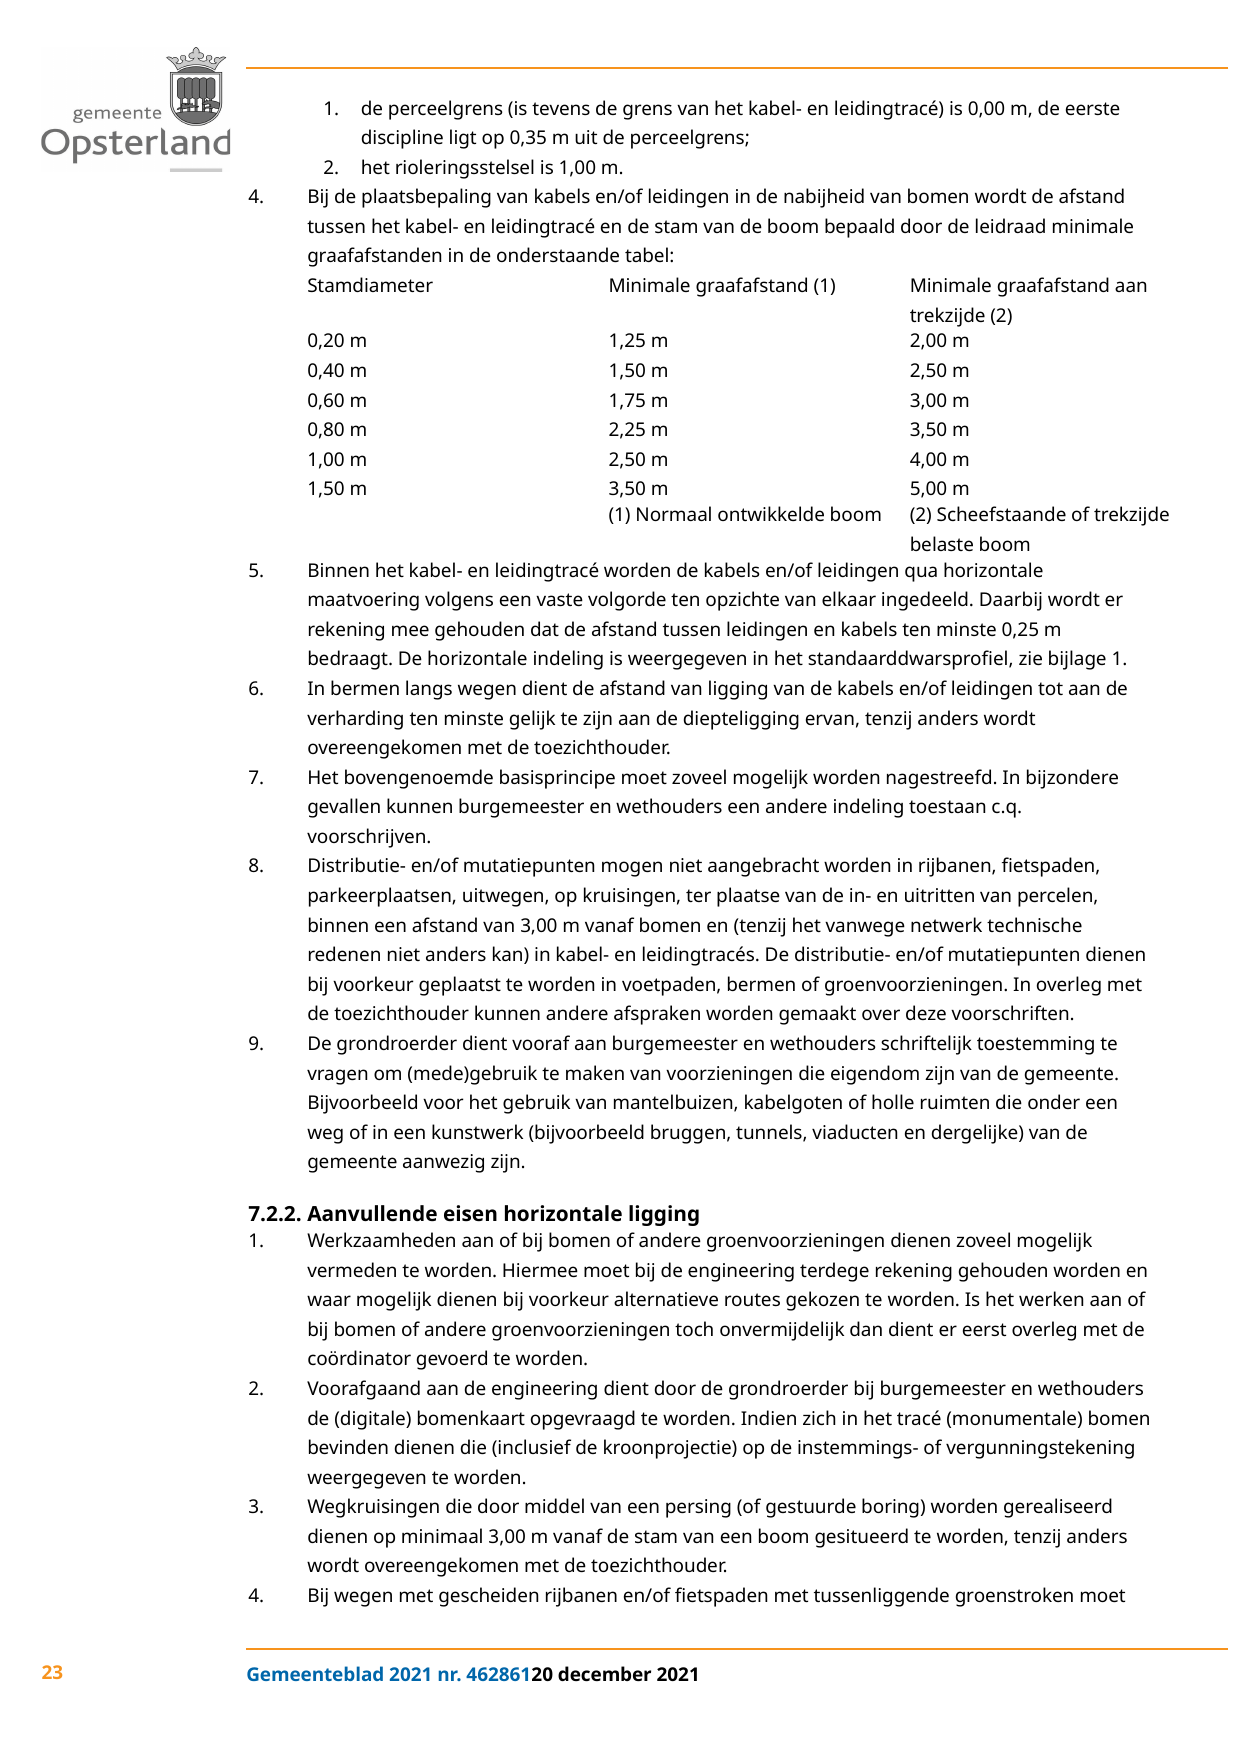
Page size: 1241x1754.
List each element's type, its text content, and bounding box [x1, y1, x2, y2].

table_cell [307, 501, 608, 557]
table_header Stamdiameter [307, 273, 608, 328]
table_header Minimale graafafstand aan trekzijde (2) [910, 273, 1211, 328]
list In bermen langs wegen dient de afstand van ligging van de kabels en/of leidingen tot aan de verharding ten minste gelijk te zijn aan de diepteligging ervan, tenzij anders wordt overeengekomen met de toezichthouder. [248, 675, 1152, 760]
table_cell (1) Normaal ontwikkelde boom [608, 501, 909, 557]
text 7.2.2. Aanvullende eisen horizontale ligging [248, 1199, 1152, 1227]
list Werkzaamheden aan of bij bomen of andere groenvoorzieningen dienen zoveel mogelijk vermeden te worden. Hiermee moet bij de engineering terdege rekening gehouden worden en waar mogelijk dienen bij voorkeur alternatieve routes gekozen te worden. Is het werken aan of bij bomen of andere groenvoorzieningen toch onvermijdelijk dan dient er eerst overleg met de coördinator gevoerd te worden. [248, 1227, 1152, 1371]
list Bij wegen met gescheiden rijbanen en/of fietspaden met tussenliggende groenstroken moet [248, 1582, 1152, 1608]
table_cell 1,25 m 1,50 m 1,75 m 2,25 m 2,50 m 3,50 m [608, 328, 909, 501]
table_cell 0,20 m 0,40 m 0,60 m 0,80 m 1,00 m 1,50 m [307, 328, 608, 501]
list Bij de plaatsbepaling van kabels en/of leidingen in de nabijheid van bomen wordt de afstand tussen het kabel- en leidingtracé en de stam van de boom bepaald door de leidraad minimale graafafstanden in de onderstaande tabel: [248, 183, 1152, 268]
list Voorafgaand aan de engineering dient door de grondroerder bij burgemeester en wethouders de (digitale) bomenkaart opgevraagd te worden. Indien zich in het tracé (monumentale) bomen bevinden dienen die (inclusief de kroonprojectie) op de instemmings- of vergunningstekening weergegeven te worden. [248, 1375, 1152, 1490]
list De grondroerder dient vooraf aan burgemeester en wethouders schriftelijk toestemming te vragen om (mede)gebruik te maken van voorzieningen die eigendom zijn van de gemeente. Bijvoorbeeld voor het gebruik van mantelbuizen, kabelgoten of holle ruimten die onder een weg of in een kunstwerk (bijvoorbeeld bruggen, tunnels, viaducten en dergelijke) van de gemeente aanwezig zijn. [248, 1030, 1152, 1174]
table_header Minimale graafafstand (1) [608, 273, 909, 328]
list Wegkruisingen die door middel van een persing (of gestuurde boring) worden gerealiseerd dienen op minimaal 3,00 m vanaf de stam van een boom gesitueerd te worden, tenzij anders wordt overeengekomen met de toezichthouder. [248, 1493, 1152, 1578]
table_cell (2) Scheefstaande of trekzijde belaste boom [910, 501, 1211, 557]
list de perceelgrens (is tevens de grens van het kabel- en leidingtracé) is 0,00 m, de eerste discipline ligt op 0,35 m uit de perceelgrens; [323, 95, 1152, 150]
list Binnen het kabel- en leidingtracé worden de kabels en/of leidingen qua horizontale maatvoering volgens een vaste volgorde ten opzichte van elkaar ingedeeld. Daarbij wordt er rekening mee gehouden dat de afstand tussen leidingen en kabels ten minste 0,25 m bedraagt. De horizontale indeling is weergegeven in het standaarddwarsprofiel, zie bijlage 1. [248, 557, 1152, 671]
picture [41, 47, 231, 172]
table_cell 2,00 m 2,50 m 3,00 m 3,50 m 4,00 m 5,00 m [910, 328, 1211, 501]
list Het bovengenoemde basisprincipe moet zoveel mogelijk worden nagestreefd. In bijzondere gevallen kunnen burgemeester en wethouders een andere indeling toestaan c.q. voorschrijven. [248, 764, 1152, 849]
list het rioleringsstelsel is 1,00 m. [323, 154, 1152, 180]
list Distributie- en/of mutatiepunten mogen niet aangebracht worden in rijbanen, fietspaden, parkeerplaatsen, uitwegen, op kruisingen, ter plaatse van de in- en uitritten van percelen, binnen een afstand van 3,00 m vanaf bomen en (tenzij het vanwege netwerk technische redenen niet anders kan) in kabel- en leidingtracés. De distributie- en/of mutatiepunten dienen bij voorkeur geplaatst te worden in voetpaden, bermen of groenvoorzieningen. In overleg met de toezichthouder kunnen andere afspraken worden gemaakt over deze voorschriften. [248, 853, 1152, 1026]
